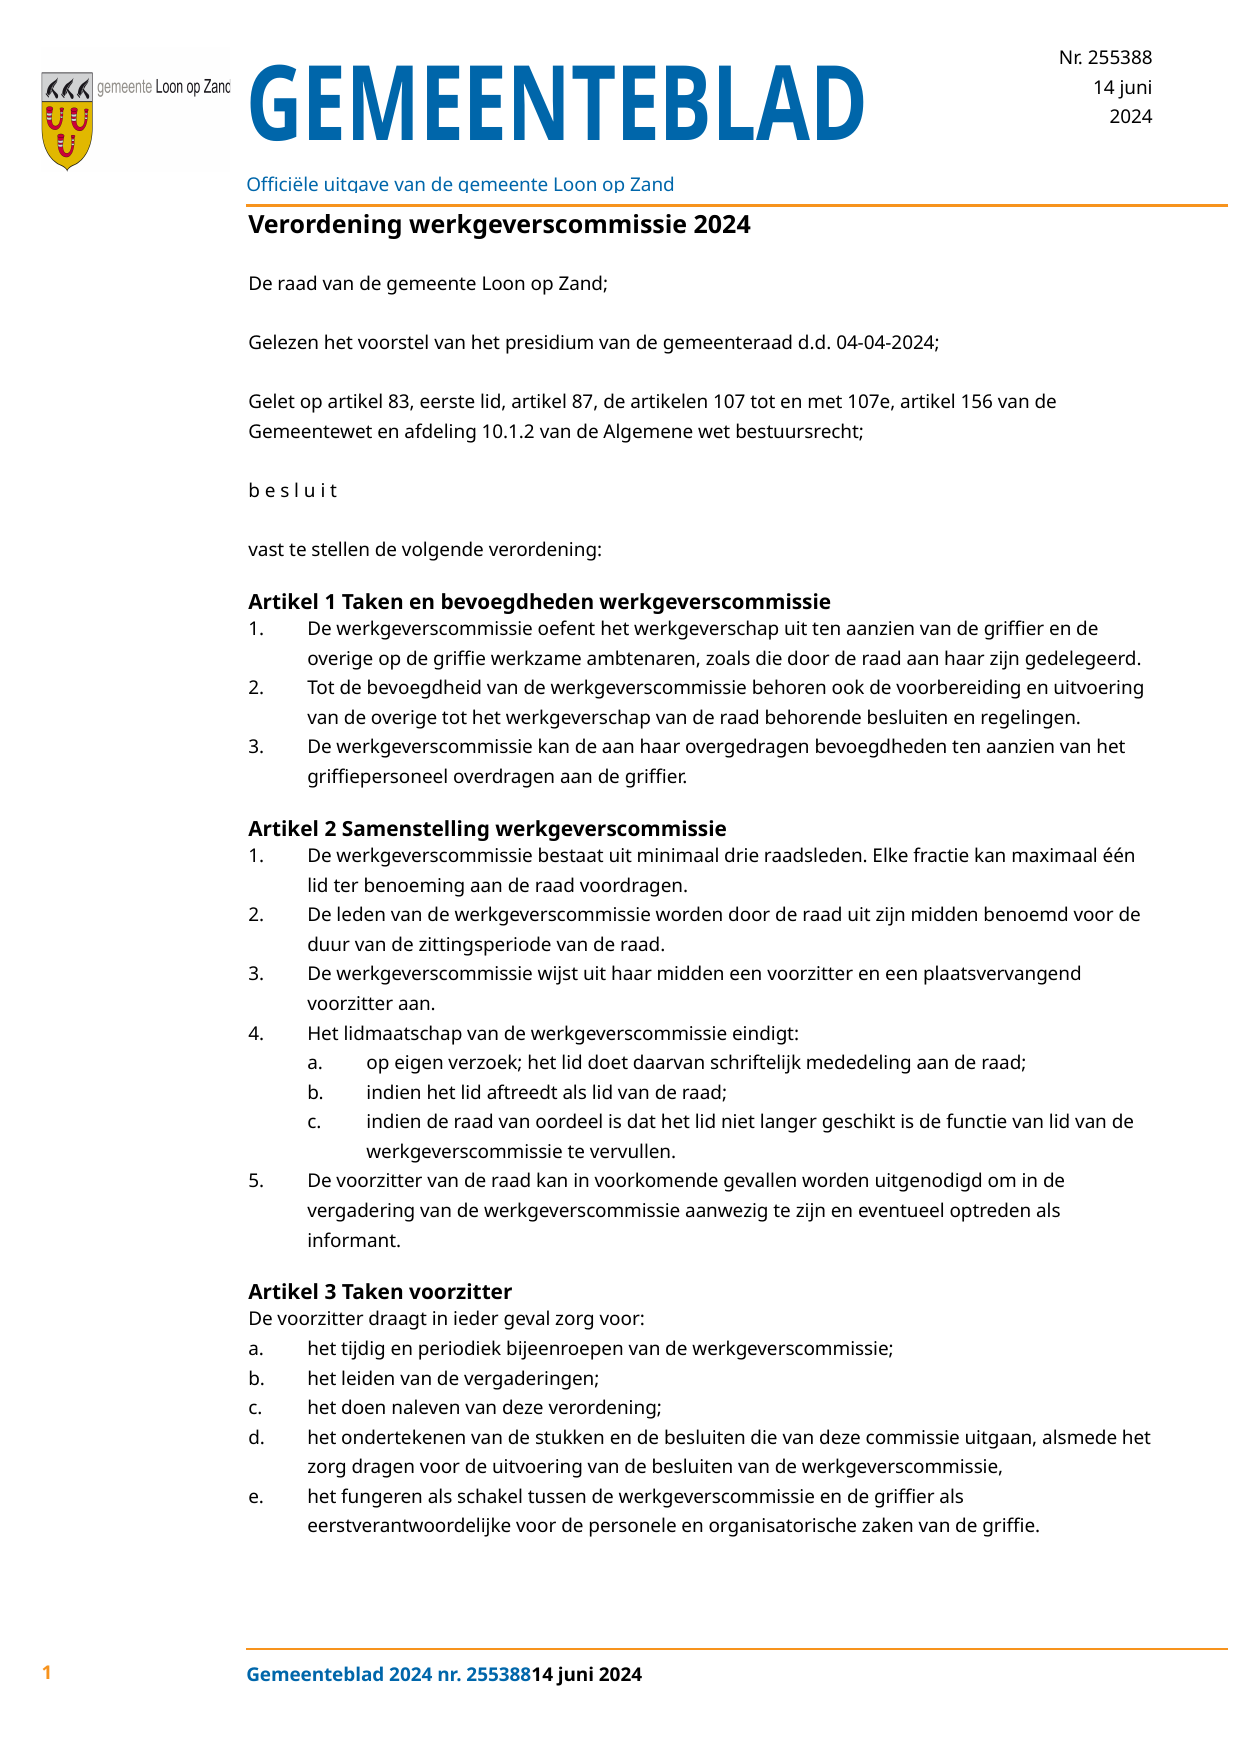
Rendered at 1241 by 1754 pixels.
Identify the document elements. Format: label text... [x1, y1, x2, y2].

list indien het lid aftreedt als lid van de raad; [307, 1079, 1152, 1104]
text Verordening werkgeverscommissie 2024 [248, 207, 1152, 241]
picture [41, 47, 231, 172]
list het fungeren als schakel tussen de werkgeverscommissie en de griffier als eerstverantwoordelijke voor de personele en organisatorische zaken van de griffie. [248, 1483, 1152, 1538]
list De werkgeverscommissie bestaat uit minimaal drie raadsleden. Elke fractie kan maximaal één lid ter benoeming aan de raad voordragen. [248, 842, 1152, 897]
text De raad van de gemeente Loon op Zand; [248, 270, 1152, 296]
list Tot de bevoegdheid van de werkgeverscommissie behoren ook de voorbereiding en uitvoering van de overige tot het werkgeverschap van de raad behorende besluiten en regelingen. [248, 674, 1152, 730]
list indien de raad van oordeel is dat het lid niet langer geschikt is de functie van lid van de werkgeverscommissie te vervullen. [307, 1108, 1152, 1164]
list De werkgeverscommissie kan de aan haar overgedragen bevoegdheden ten aanzien van het griffiepersoneel overdragen aan de griffier. [248, 734, 1152, 789]
text vast te stellen de volgende verordening: [248, 537, 1152, 562]
list De leden van de werkgeverscommissie worden door de raad uit zijn midden benoemd voor de duur van de zittingsperiode van de raad. [248, 901, 1152, 957]
text Gelezen het voorstel van het presidium van de gemeenteraad d.d. 04-04-2024; [248, 329, 1152, 355]
list De voorzitter van de raad kan in voorkomende gevallen worden uitgenodigd om in de vergadering van de werkgeverscommissie aanwezig te zijn en eventueel optreden als informant. [248, 1168, 1152, 1252]
text Artikel 1 Taken en bevoegdheden werkgeverscommissie [248, 587, 1152, 615]
list Het lidmaatschap van de werkgeverscommissie eindigt: [248, 1020, 1152, 1045]
text Artikel 2 Samenstelling werkgeverscommissie [248, 814, 1152, 842]
list De werkgeverscommissie wijst uit haar midden een voorzitter en een plaatsvervangend voorzitter aan. [248, 961, 1152, 1016]
list op eigen verzoek; het lid doet daarvan schriftelijk mededeling aan de raad; [307, 1049, 1152, 1075]
text Gelet op artikel 83, eerste lid, artikel 87, de artikelen 107 tot en met 107e, artikel 156 van de [248, 389, 1152, 414]
list het leiden van de vergaderingen; [248, 1365, 1152, 1391]
list het tijdig en periodiek bijeenroepen van de werkgeverscommissie; [248, 1335, 1152, 1361]
text b e s l u i t [248, 477, 1152, 503]
text Gemeentewet en afdeling 10.1.2 van de Algemene wet bestuursrecht; [248, 418, 1152, 444]
text De voorzitter draagt in ieder geval zorg voor: [248, 1306, 1152, 1331]
list het doen naleven van deze verordening; [248, 1394, 1152, 1420]
text Artikel 3 Taken voorzitter [248, 1277, 1152, 1306]
list De werkgeverscommissie oefent het werkgeverschap uit ten aanzien van de griffier en de overige op de griffie werkzame ambtenaren, zoals die door de raad aan haar zijn gedelegeerd. [248, 615, 1152, 671]
list het ondertekenen van de stukken en de besluiten die van deze commissie uitgaan, alsmede het zorg dragen voor de uitvoering van de besluiten van de werkgeverscommissie, [248, 1424, 1152, 1479]
